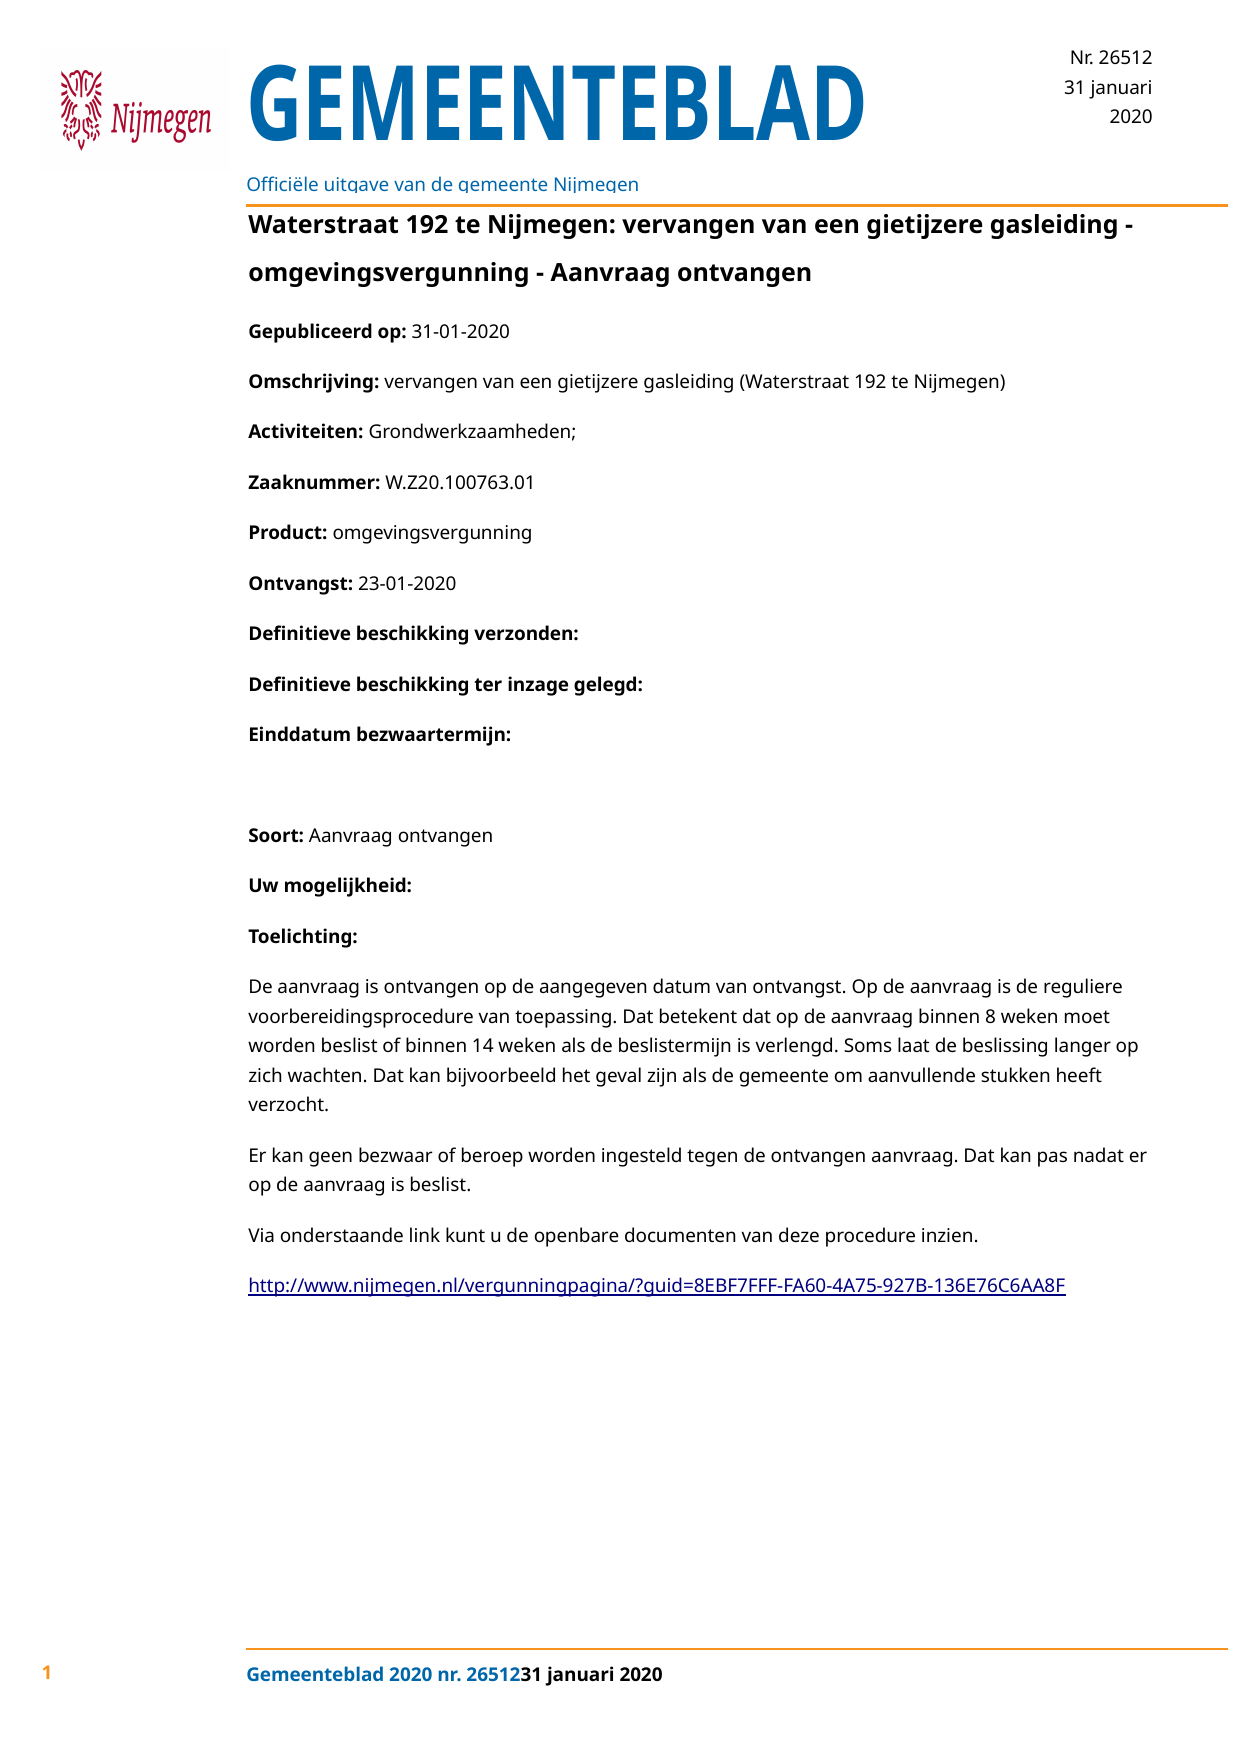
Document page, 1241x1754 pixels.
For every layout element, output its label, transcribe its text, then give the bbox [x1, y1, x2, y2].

text Einddatum bezwaartermijn: [248, 721, 1152, 747]
text Ontvangst: 23-01-2020 [248, 570, 1152, 596]
text Omschrijving: vervangen van een gietijzere gasleiding (Waterstraat 192 te Nijmegen) [248, 368, 1152, 394]
text Soort: Aanvraag ontvangen [248, 822, 1152, 848]
picture [41, 47, 231, 172]
text Toelichting: [248, 923, 1152, 949]
text Definitieve beschikking ter inzage gelegd: [248, 671, 1152, 697]
text Waterstraat 192 te Nijmegen: vervangen van een gietijzere gasleiding - omgevingsvergunning - Aanvraag ontvangen [248, 207, 1152, 288]
text Product: omgevingsvergunning [248, 519, 1152, 545]
text Via onderstaande link kunt u de openbare documenten van deze procedure inzien. [248, 1222, 1152, 1248]
text Uw mogelijkheid: [248, 872, 1152, 898]
text Zaaknummer: W.Z20.100763.01 [248, 469, 1152, 495]
text Definitieve beschikking verzonden: [248, 620, 1152, 646]
text De aanvraag is ontvangen op de aangegeven datum van ontvangst. Op de aanvraag is de reguliere voorbereidingsprocedure van toepassing. Dat betekent dat op de aanvraag binnen 8 weken moet worden beslist of binnen 14 weken als de beslistermijn is verlengd. Soms laat de beslissing langer op zich wachten. Dat kan bijvoorbeeld het geval zijn als de gemeente om aanvullende stukken heeft verzocht. [248, 973, 1152, 1117]
text Gepubliceerd op: 31-01-2020 [248, 318, 1152, 344]
text Activiteiten: Grondwerkzaamheden; [248, 419, 1152, 444]
text Er kan geen bezwaar of beroep worden ingesteld tegen de ontvangen aanvraag. Dat kan pas nadat er op de aanvraag is beslist. [248, 1142, 1152, 1197]
text http://www.nijmegen.nl/vergunningpagina/?guid=8EBF7FFF-FA60-4A75-927B-136E76C6AA8F [248, 1272, 1152, 1298]
